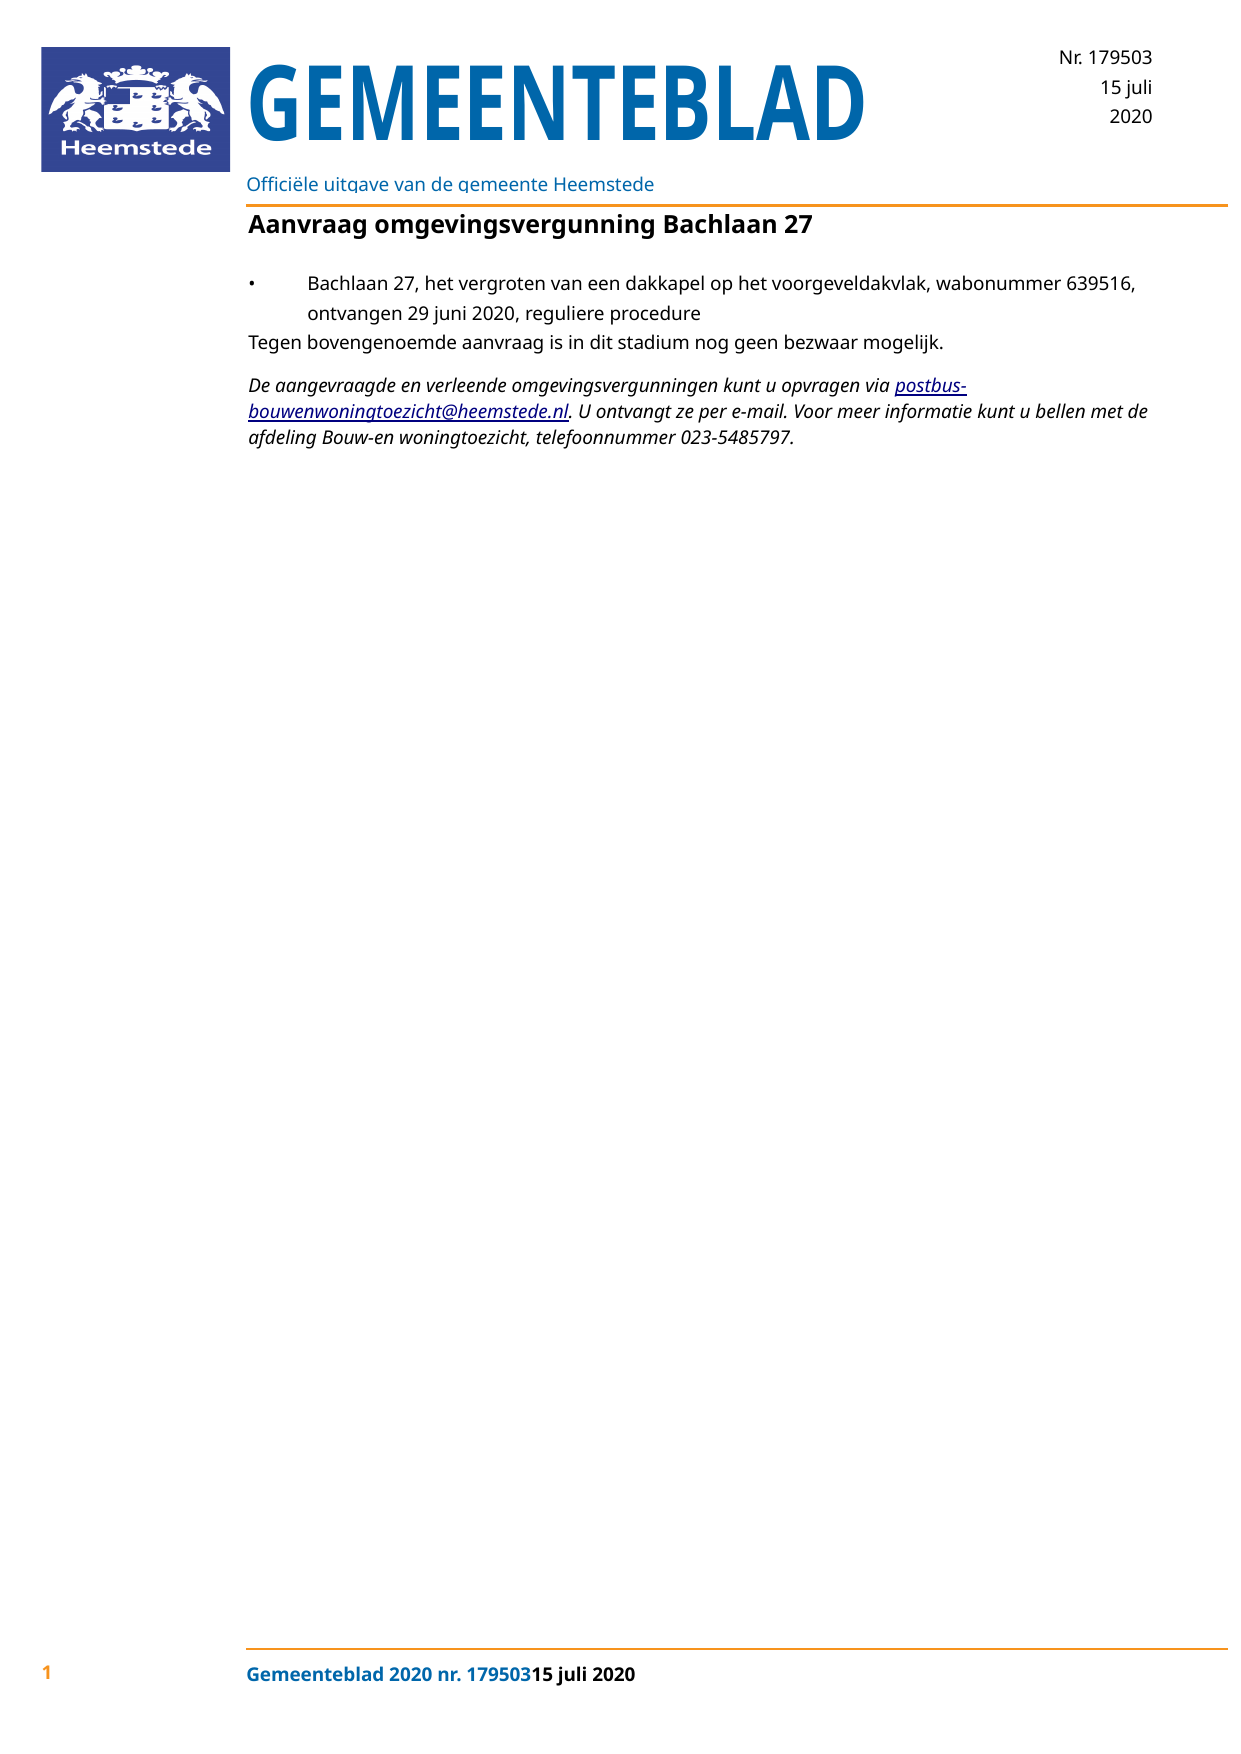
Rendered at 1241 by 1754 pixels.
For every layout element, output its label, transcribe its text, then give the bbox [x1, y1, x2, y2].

picture [41, 47, 231, 172]
text Aanvraag omgevingsvergunning Bachlaan 27 [248, 207, 1152, 241]
text Tegen bovengenoemde aanvraag is in dit stadium nog geen bezwaar mogelijk. [248, 329, 1152, 355]
list Bachlaan 27, het vergroten van een dakkapel op het voorgeveldakvlak, wabonummer 639516, ontvangen 29 juni 2020, reguliere procedure [248, 270, 1152, 326]
text De aangevraagde en verleende omgevingsvergunningen kunt u opvragen via postbus-bouwenwoningtoezicht@heemstede.nl. U ontvangt ze per e-mail. Voor meer informatie kunt u bellen met de afdeling Bouw-en woningtoezicht, telefoonnummer 023-5485797. [248, 373, 1152, 450]
